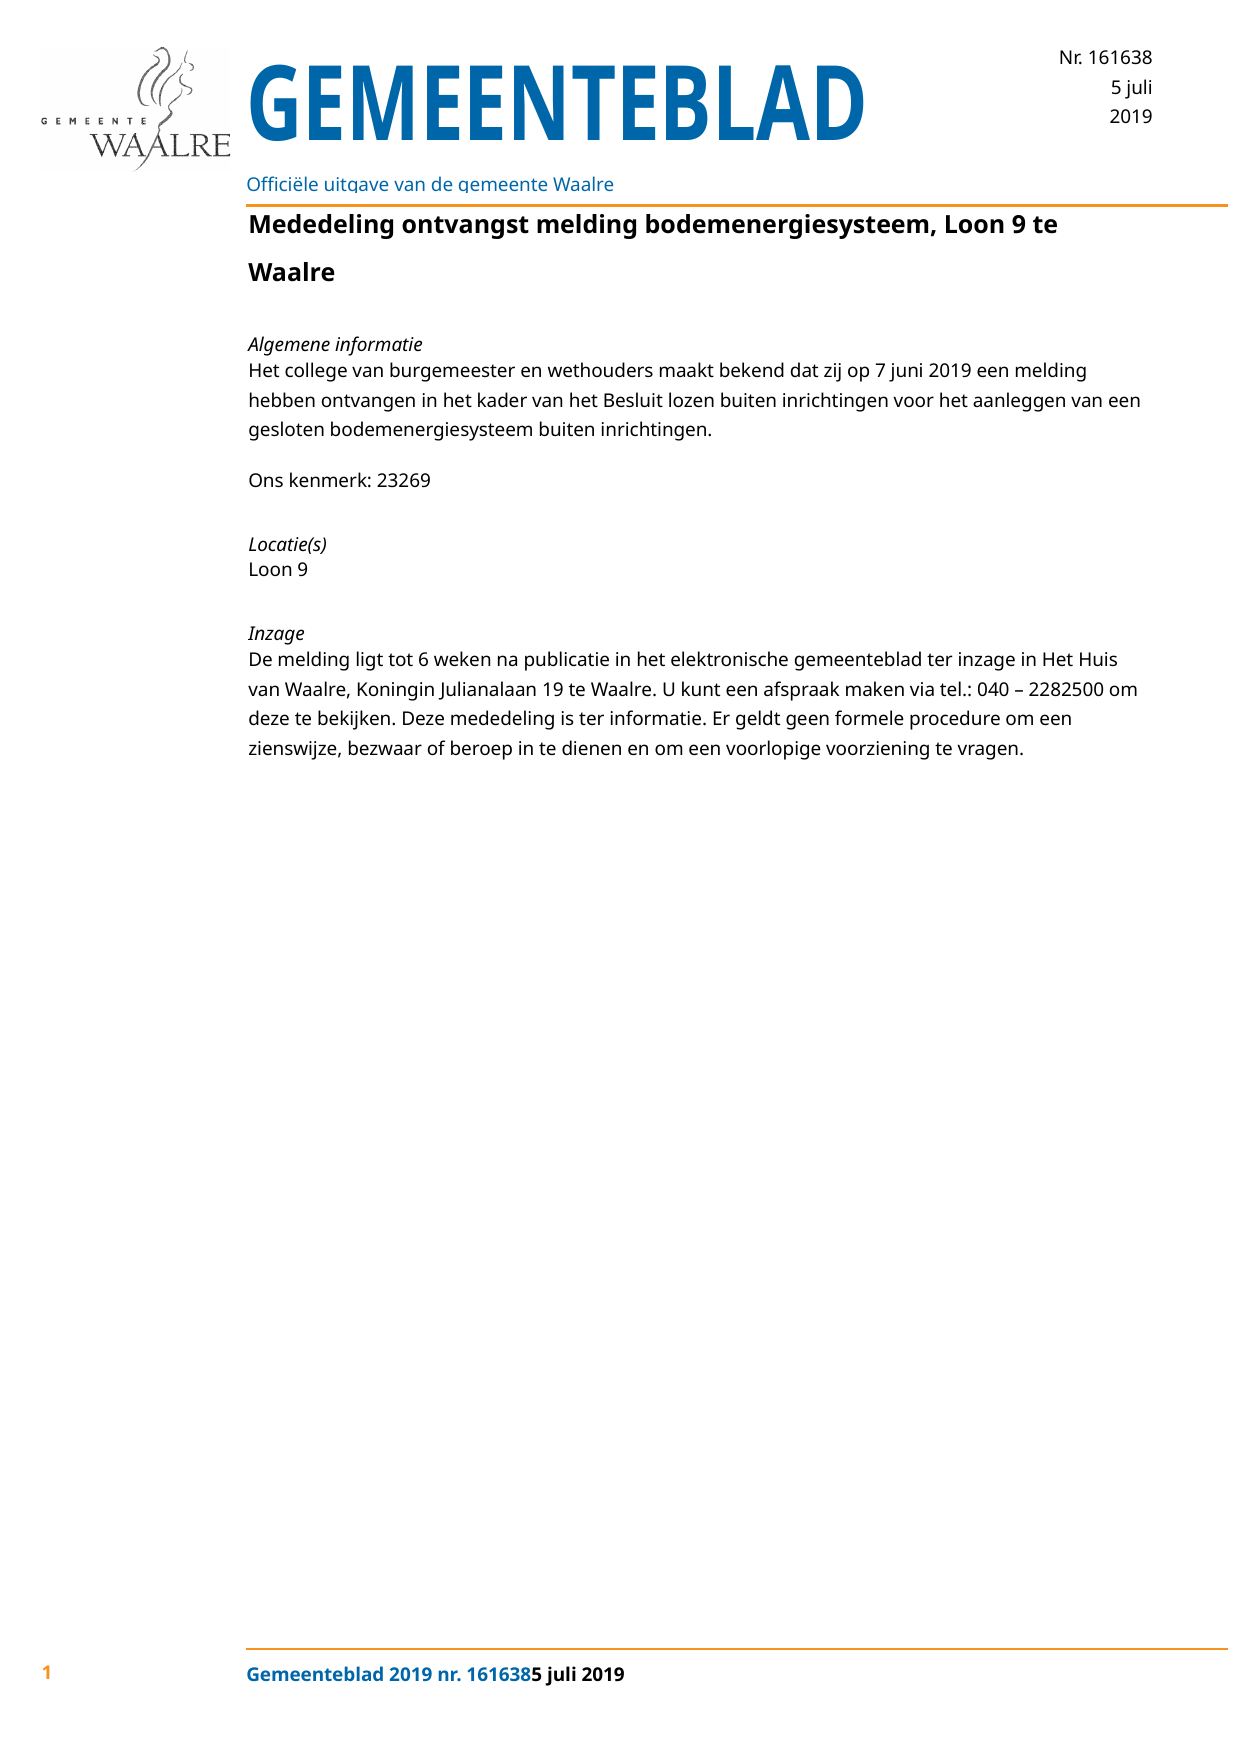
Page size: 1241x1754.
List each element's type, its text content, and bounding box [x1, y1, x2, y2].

text Locatie(s) [248, 531, 1152, 556]
text Ons kenmerk: 23269 [248, 467, 1152, 492]
text Inzage [248, 620, 1152, 646]
picture [41, 47, 231, 172]
text De melding ligt tot 6 weken na publicatie in het elektronische gemeenteblad ter inzage in Het Huis van Waalre, Koningin Julianalaan 19 te Waalre. U kunt een afspraak maken via tel.: 040 – 2282500 om deze te bekijken. Deze mededeling is ter informatie. Er geldt geen formele procedure om een zienswijze, bezwaar of beroep in te dienen en om een voorlopige voorziening te vragen. [248, 646, 1152, 761]
text Het college van burgemeester en wethouders maakt bekend dat zij op 7 juni 2019 een melding hebben ontvangen in het kader van het Besluit lozen buiten inrichtingen voor het aanleggen van een gesloten bodemenergiesysteem buiten inrichtingen. [248, 357, 1152, 442]
text Loon 9 [248, 556, 1152, 582]
text Mededeling ontvangst melding bodemenergiesysteem, Loon 9 te Waalre [248, 207, 1152, 288]
text Algemene informatie [248, 331, 1152, 357]
